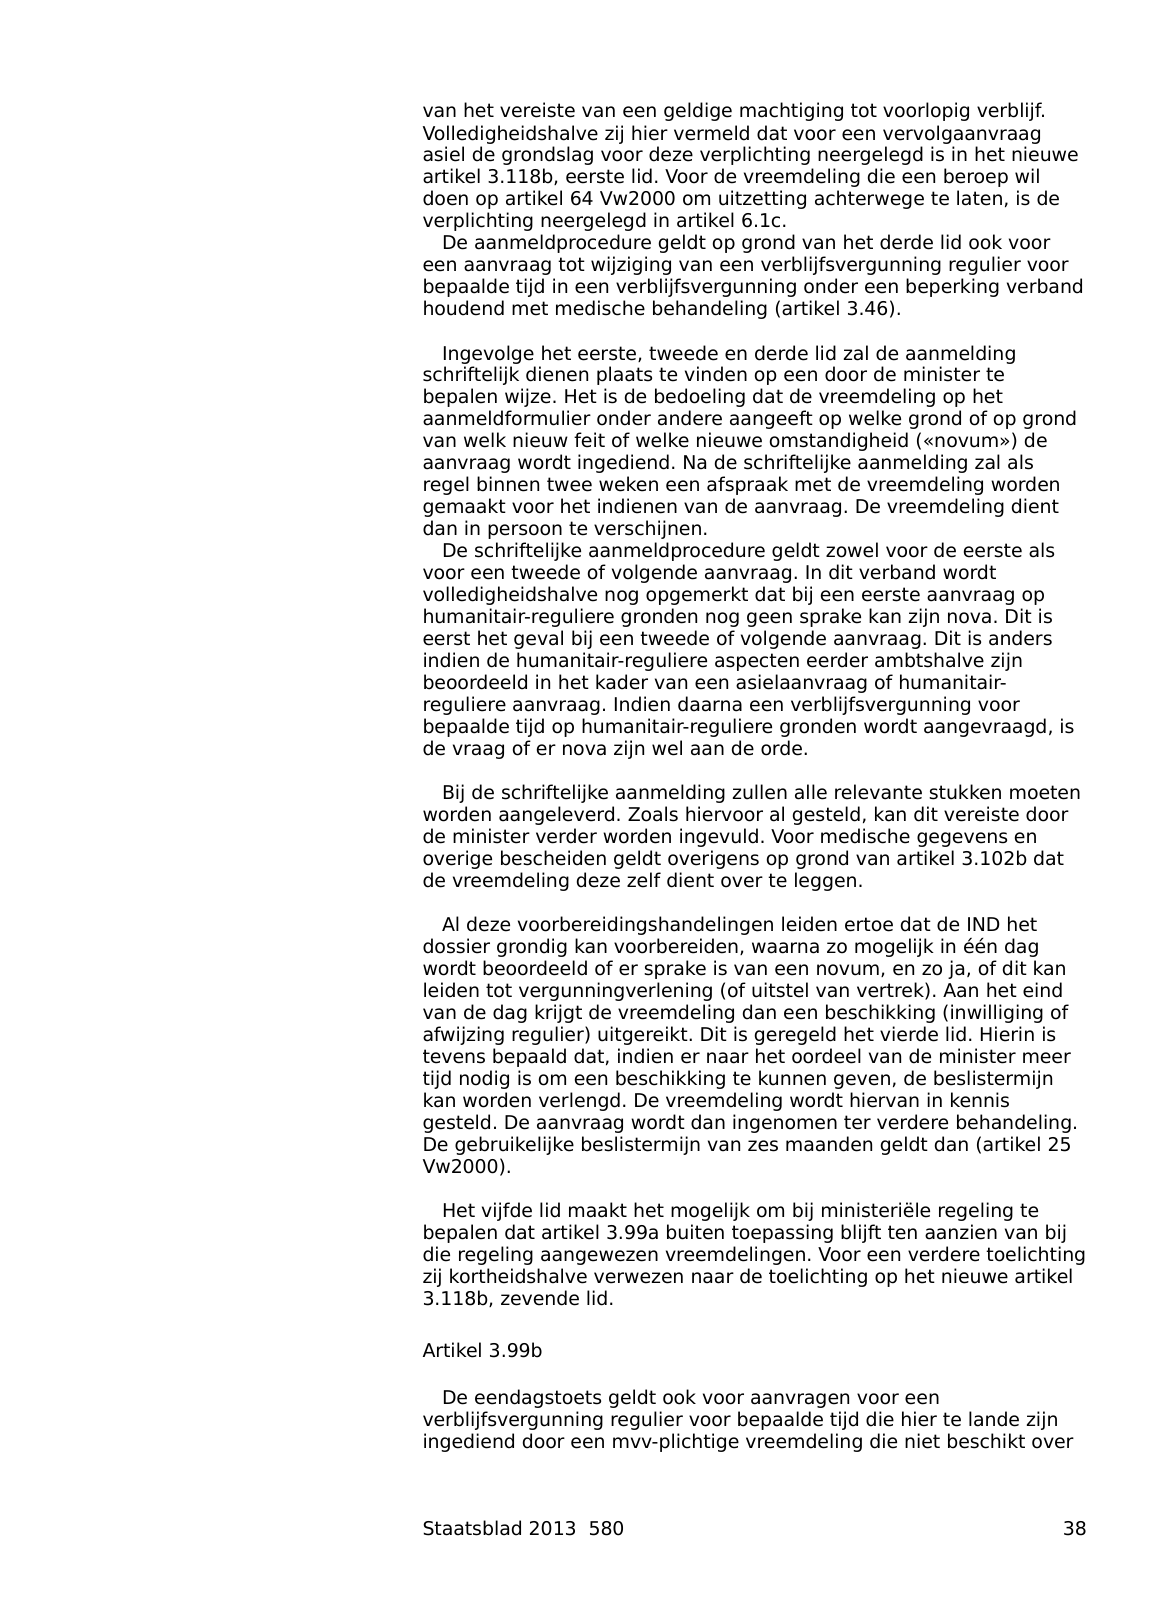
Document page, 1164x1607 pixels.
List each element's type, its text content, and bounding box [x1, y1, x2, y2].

subtitle Artikel 3.99b [422, 1340, 1087, 1362]
text Het vijfde lid maakt het mogelijk om bij ministeriële regeling te bepalen dat artikel 3.99a buiten toepassing blijft ten aanzien van bij die regeling aangewezen vreemdelingen. Voor een verdere toelichting zij kortheidshalve verwezen naar de toelichting op het nieuwe artikel 3.118b, zevende lid. [422, 1200, 1087, 1310]
text Ingevolge het eerste, tweede en derde lid zal de aanmelding schriftelijk dienen plaats te vinden op een door de minister te bepalen wijze. Het is de bedoeling dat de vreemdeling op het aanmeldformulier onder andere aangeeft op welke grond of op grond van welk nieuw feit of welke nieuwe omstandigheid («novum») de aanvraag wordt ingediend. Na de schriftelijke aanmelding zal als regel binnen twee weken een afspraak met de vreemdeling worden gemaakt voor het indienen van de aanvraag. De vreemdeling dient dan in persoon te verschijnen. [422, 342, 1087, 540]
text Al deze voorbereidingshandelingen leiden ertoe dat de IND het dossier grondig kan voorbereiden, waarna zo mogelijk in één dag wordt beoordeeld of er sprake is van een novum, en zo ja, of dit kan leiden tot vergunningverlening (of uitstel van vertrek). Aan het eind van de dag krijgt de vreemdeling dan een beschikking (inwilliging of afwijzing regulier) uitgereikt. Dit is geregeld het vierde lid. Hierin is tevens bepaald dat, indien er naar het oordeel van de minister meer tijd nodig is om een beschikking te kunnen geven, de beslistermijn kan worden verlengd. De vreemdeling wordt hiervan in kennis gesteld. De aanvraag wordt dan ingenomen ter verdere behandeling. De gebruikelijke beslistermijn van zes maanden geldt dan (artikel 25 Vw2000). [422, 914, 1087, 1178]
text van het vereiste van een geldige machtiging tot voorlopig verblijf. Volledigheidshalve zij hier vermeld dat voor een vervolgaanvraag asiel de grondslag voor deze verplichting neergelegd is in het nieuwe artikel 3.118b, eerste lid. Voor de vreemdeling die een beroep wil doen op artikel 64 Vw2000 om uitzetting achterwege te laten, is de verplichting neergelegd in artikel 6.1c. [422, 100, 1087, 232]
text De eendagstoets geldt ook voor aanvragen voor een verblijfsvergunning regulier voor bepaalde tijd die hier te lande zijn ingediend door een mvv-plichtige vreemdeling die niet beschikt over [422, 1387, 1087, 1453]
text Bij de schriftelijke aanmelding zullen alle relevante stukken moeten worden aangeleverd. Zoals hiervoor al gesteld, kan dit vereiste door de minister verder worden ingevuld. Voor medische gegevens en overige bescheiden geldt overigens op grond van artikel 3.102b dat de vreemdeling deze zelf dient over te leggen. [422, 782, 1087, 892]
text De aanmeldprocedure geldt op grond van het derde lid ook voor een aanvraag tot wijziging van een verblijfsvergunning regulier voor bepaalde tijd in een verblijfsvergunning onder een beperking verband houdend met medische behandeling (artikel 3.46). [422, 232, 1087, 320]
text De schriftelijke aanmeldprocedure geldt zowel voor de eerste als voor een tweede of volgende aanvraag. In dit verband wordt volledigheidshalve nog opgemerkt dat bij een eerste aanvraag op humanitair-reguliere gronden nog geen sprake kan zijn nova. Dit is eerst het geval bij een tweede of volgende aanvraag. Dit is anders indien de humanitair-reguliere aspecten eerder ambtshalve zijn beoordeeld in het kader van een asielaanvraag of humanitair-reguliere aanvraag. Indien daarna een verblijfsvergunning voor bepaalde tijd op humanitair-reguliere gronden wordt aangevraagd, is de vraag of er nova zijn wel aan de orde. [422, 540, 1087, 760]
